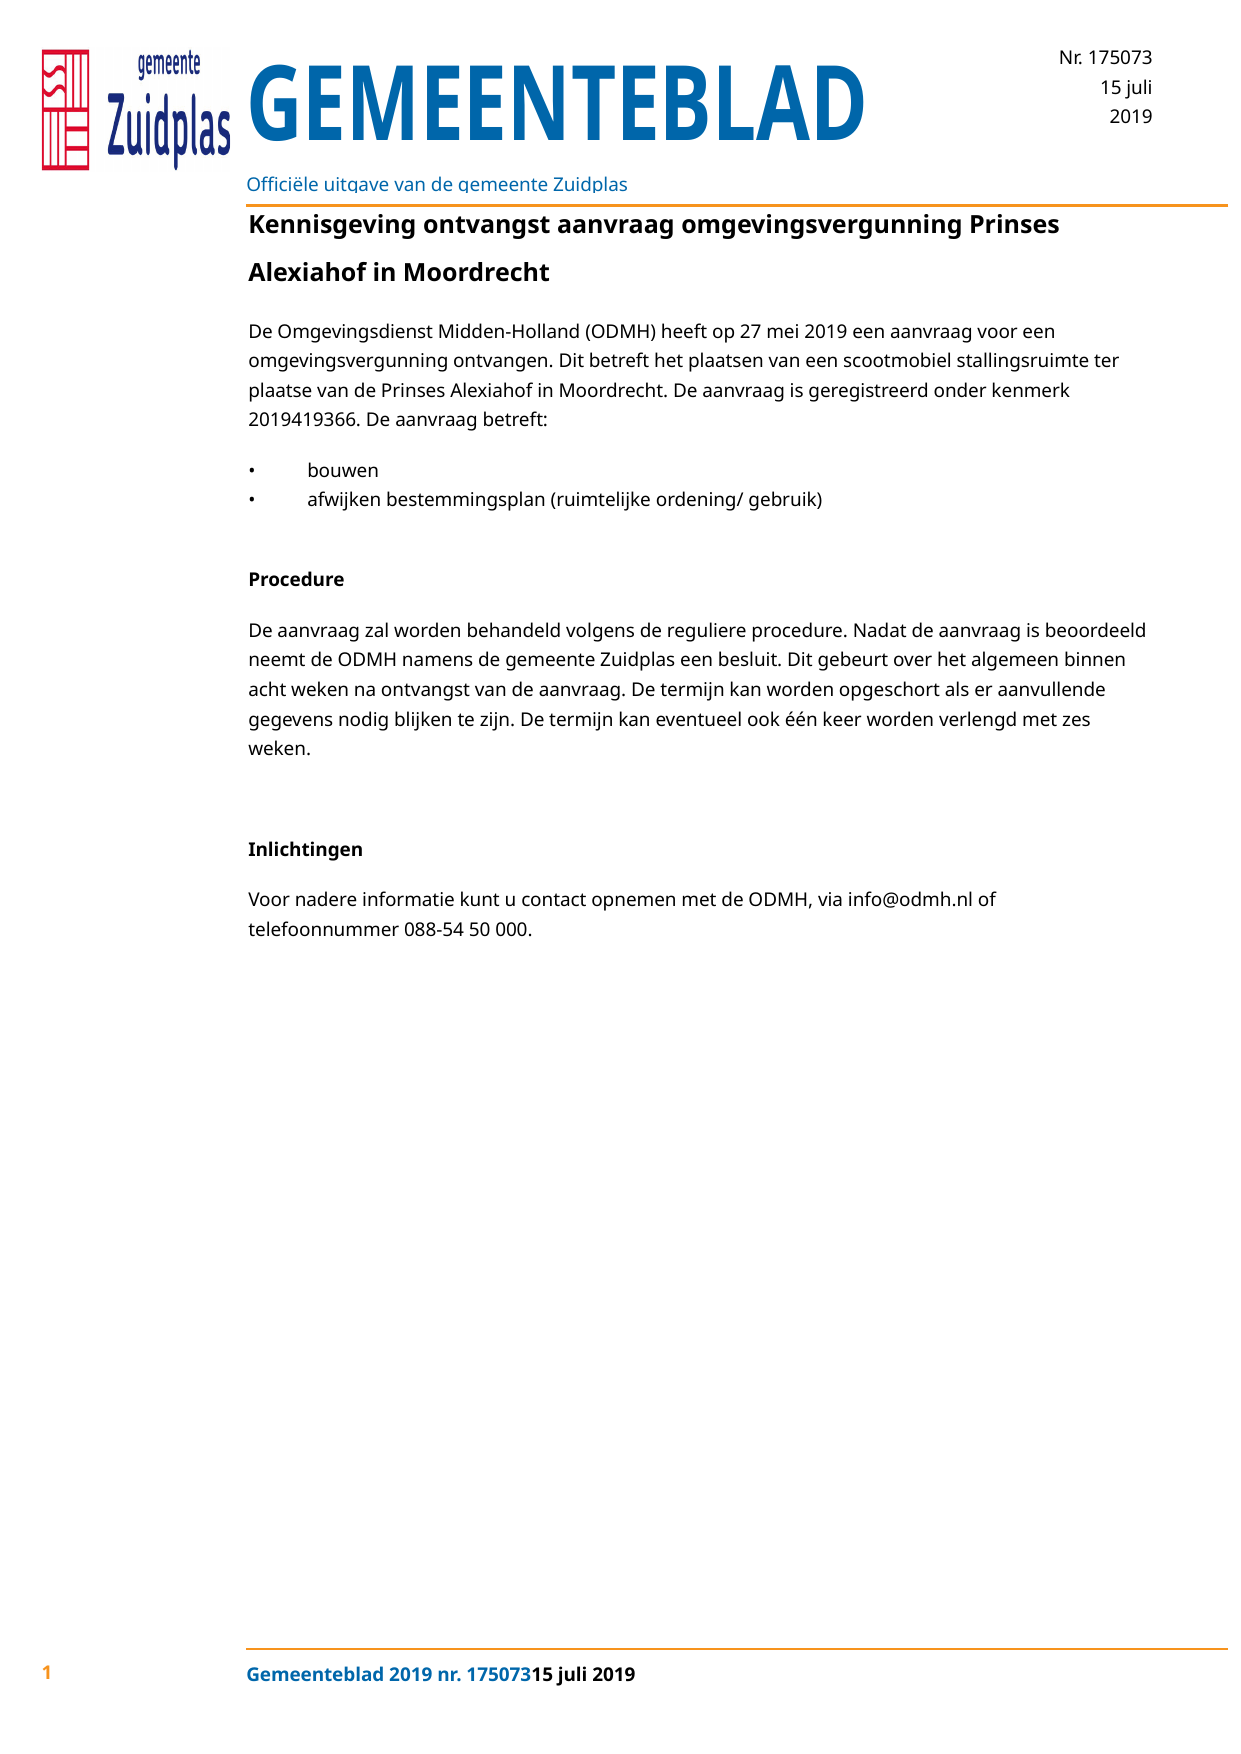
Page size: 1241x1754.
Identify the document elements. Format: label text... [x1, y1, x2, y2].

text Procedure [248, 567, 1152, 592]
list afwijken bestemmingsplan (ruimtelijke ordening/ gebruik) [248, 487, 1152, 512]
text Inlichtingen [248, 836, 1152, 862]
list bouwen [248, 457, 1152, 483]
text De Omgevingsdienst Midden-Holland (ODMH) heeft op 27 mei 2019 een aanvraag voor een omgevingsvergunning ontvangen. Dit betreft het plaatsen van een scootmobiel stallingsruimte ter plaatse van de Prinses Alexiahof in Moordrecht. De aanvraag is geregistreerd onder kenmerk 2019419366. De aanvraag betreft: [248, 318, 1152, 432]
text Voor nadere informatie kunt u contact opnemen met de ODMH, via info@odmh.nl of telefoonnummer 088-54 50 000. [248, 887, 1152, 942]
text Kennisgeving ontvangst aanvraag omgevingsvergunning Prinses Alexiahof in Moordrecht [248, 207, 1152, 288]
picture [41, 47, 231, 172]
text De aanvraag zal worden behandeld volgens de reguliere procedure. Nadat de aanvraag is beoordeeld neemt de ODMH namens de gemeente Zuidplas een besluit. Dit gebeurt over het algemeen binnen acht weken na ontvangst van de aanvraag. De termijn kan worden opgeschort als er aanvullende gegevens nodig blijken te zijn. De termijn kan eventueel ook één keer worden verlengd met zes weken. [248, 617, 1152, 761]
